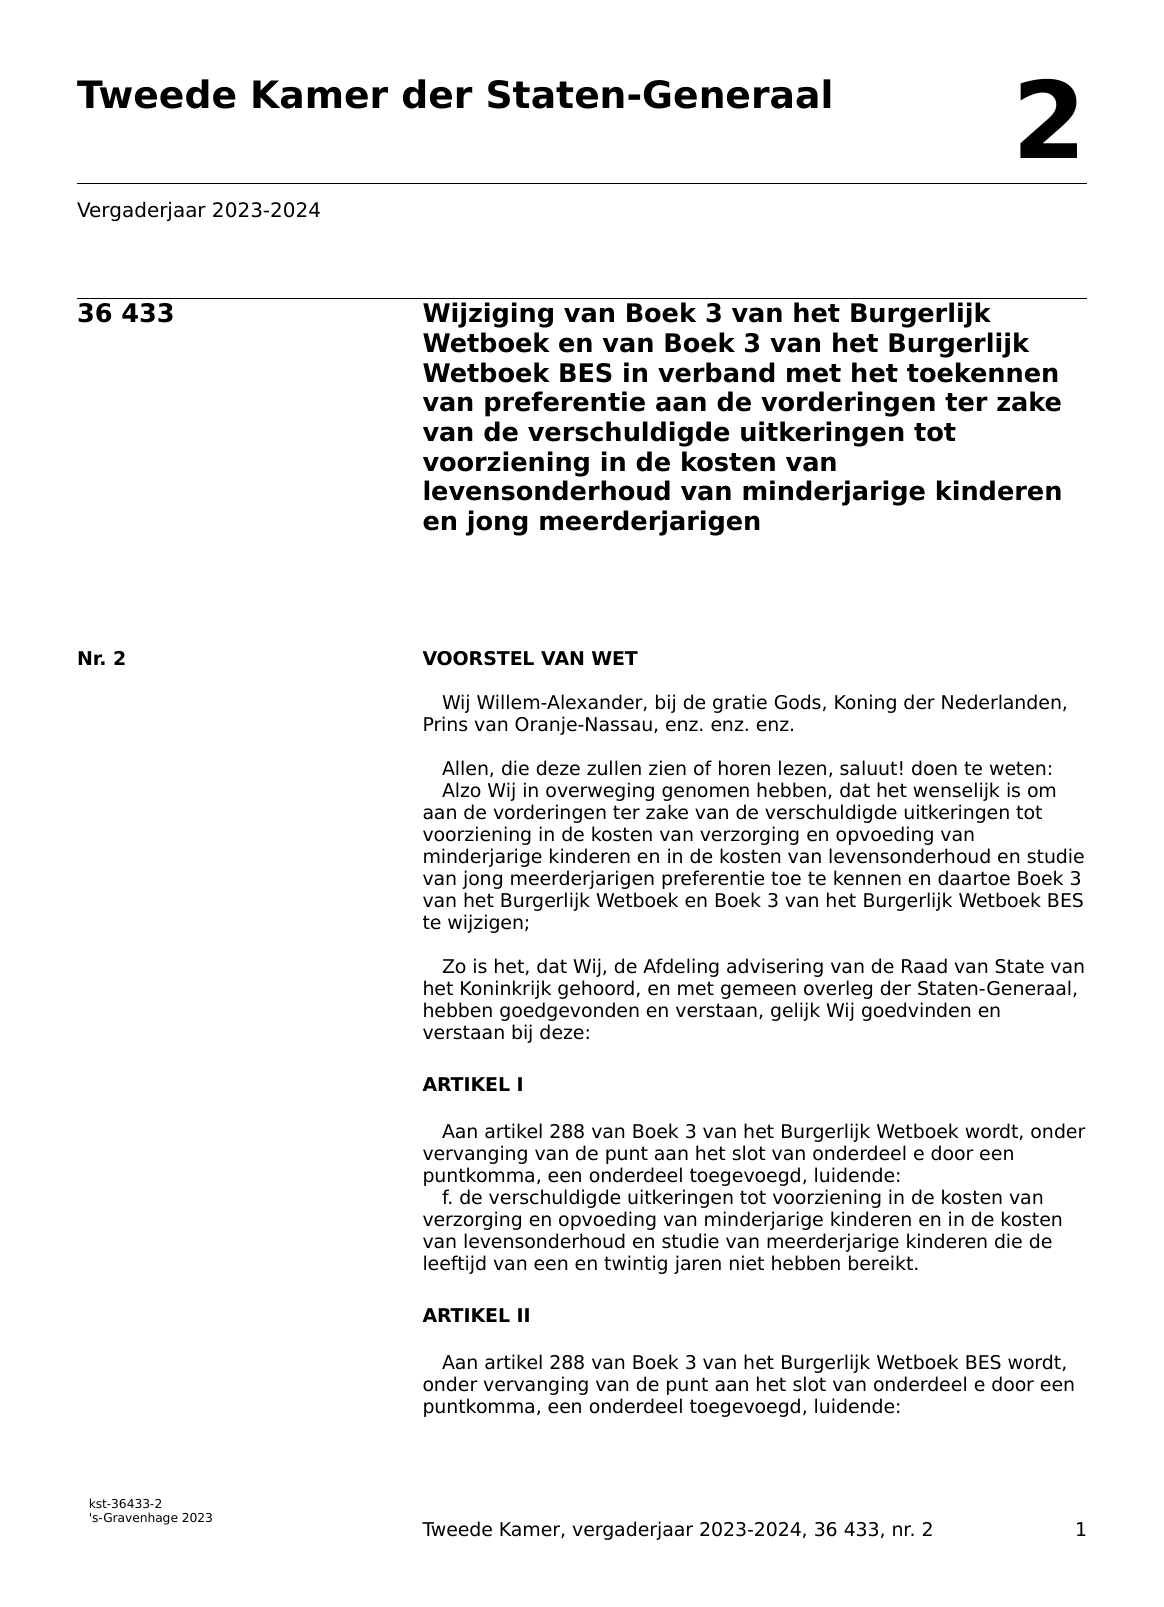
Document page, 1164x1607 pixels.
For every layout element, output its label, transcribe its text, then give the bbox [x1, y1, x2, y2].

table_header Tweede Kamer der Staten-Generaal [77, 59, 886, 183]
subtitle Nr. 2 VOORSTEL VAN WET [77, 647, 1087, 669]
subtitle ARTIKEL II [422, 1304, 1087, 1327]
subtitle 36 433 Wijziging van Boek 3 van het Burgerlijk Wetboek en van Boek 3 van het Burgerlijk Wetboek BES in verband met het toekennen van preferentie aan de vorderingen ter zake van de verschuldigde uitkeringen tot voorziening in de kosten van levensonderhoud van minderjarige kinderen en jong meerderjarigen [77, 299, 1087, 536]
text kst-36433-2 [88, 1497, 323, 1511]
text Aan artikel 288 van Boek 3 van het Burgerlijk Wetboek BES wordt, onder vervanging van de punt aan het slot van onderdeel e door een puntkomma, een onderdeel toegevoegd, luidende: [422, 1352, 1087, 1417]
text Alzo Wij in overweging genomen hebben, dat het wenselijk is om aan de vorderingen ter zake van de verschuldigde uitkeringen tot voorziening in de kosten van verzorging en opvoeding van minderjarige kinderen en in de kosten van levensonderhoud en studie van jong meerderjarigen preferentie toe te kennen en daartoe Boek 3 van het Burgerlijk Wetboek en Boek 3 van het Burgerlijk Wetboek BES te wijzigen; [422, 780, 1087, 934]
text Allen, die deze zullen zien of horen lezen, saluut! doen te weten: [422, 758, 1087, 780]
text 's-Gravenhage 2023 [88, 1511, 323, 1525]
text f. de verschuldigde uitkeringen tot voorziening in de kosten van verzorging en opvoeding van minderjarige kinderen en in de kosten van levensonderhoud en studie van meerderjarige kinderen die de leeftijd van een en twintig jaren niet hebben bereikt. [422, 1187, 1087, 1274]
subtitle ARTIKEL I [422, 1074, 1087, 1096]
table_header 2 [886, 59, 1087, 183]
text Wij Willem-Alexander, bij de gratie Gods, Koning der Nederlanden, Prins van Oranje-Nassau, enz. enz. enz. [422, 692, 1087, 736]
table_cell Vergaderjaar 2023-2024 [77, 184, 1087, 298]
text Zo is het, dat Wij, de Afdeling advisering van de Raad van State van het Koninkrijk gehoord, en met gemeen overleg der Staten-Generaal, hebben goedgevonden en verstaan, gelijk Wij goedvinden en verstaan bij deze: [422, 956, 1087, 1044]
text Aan artikel 288 van Boek 3 van het Burgerlijk Wetboek wordt, onder vervanging van de punt aan het slot van onderdeel e door een puntkomma, een onderdeel toegevoegd, luidende: [422, 1121, 1087, 1187]
